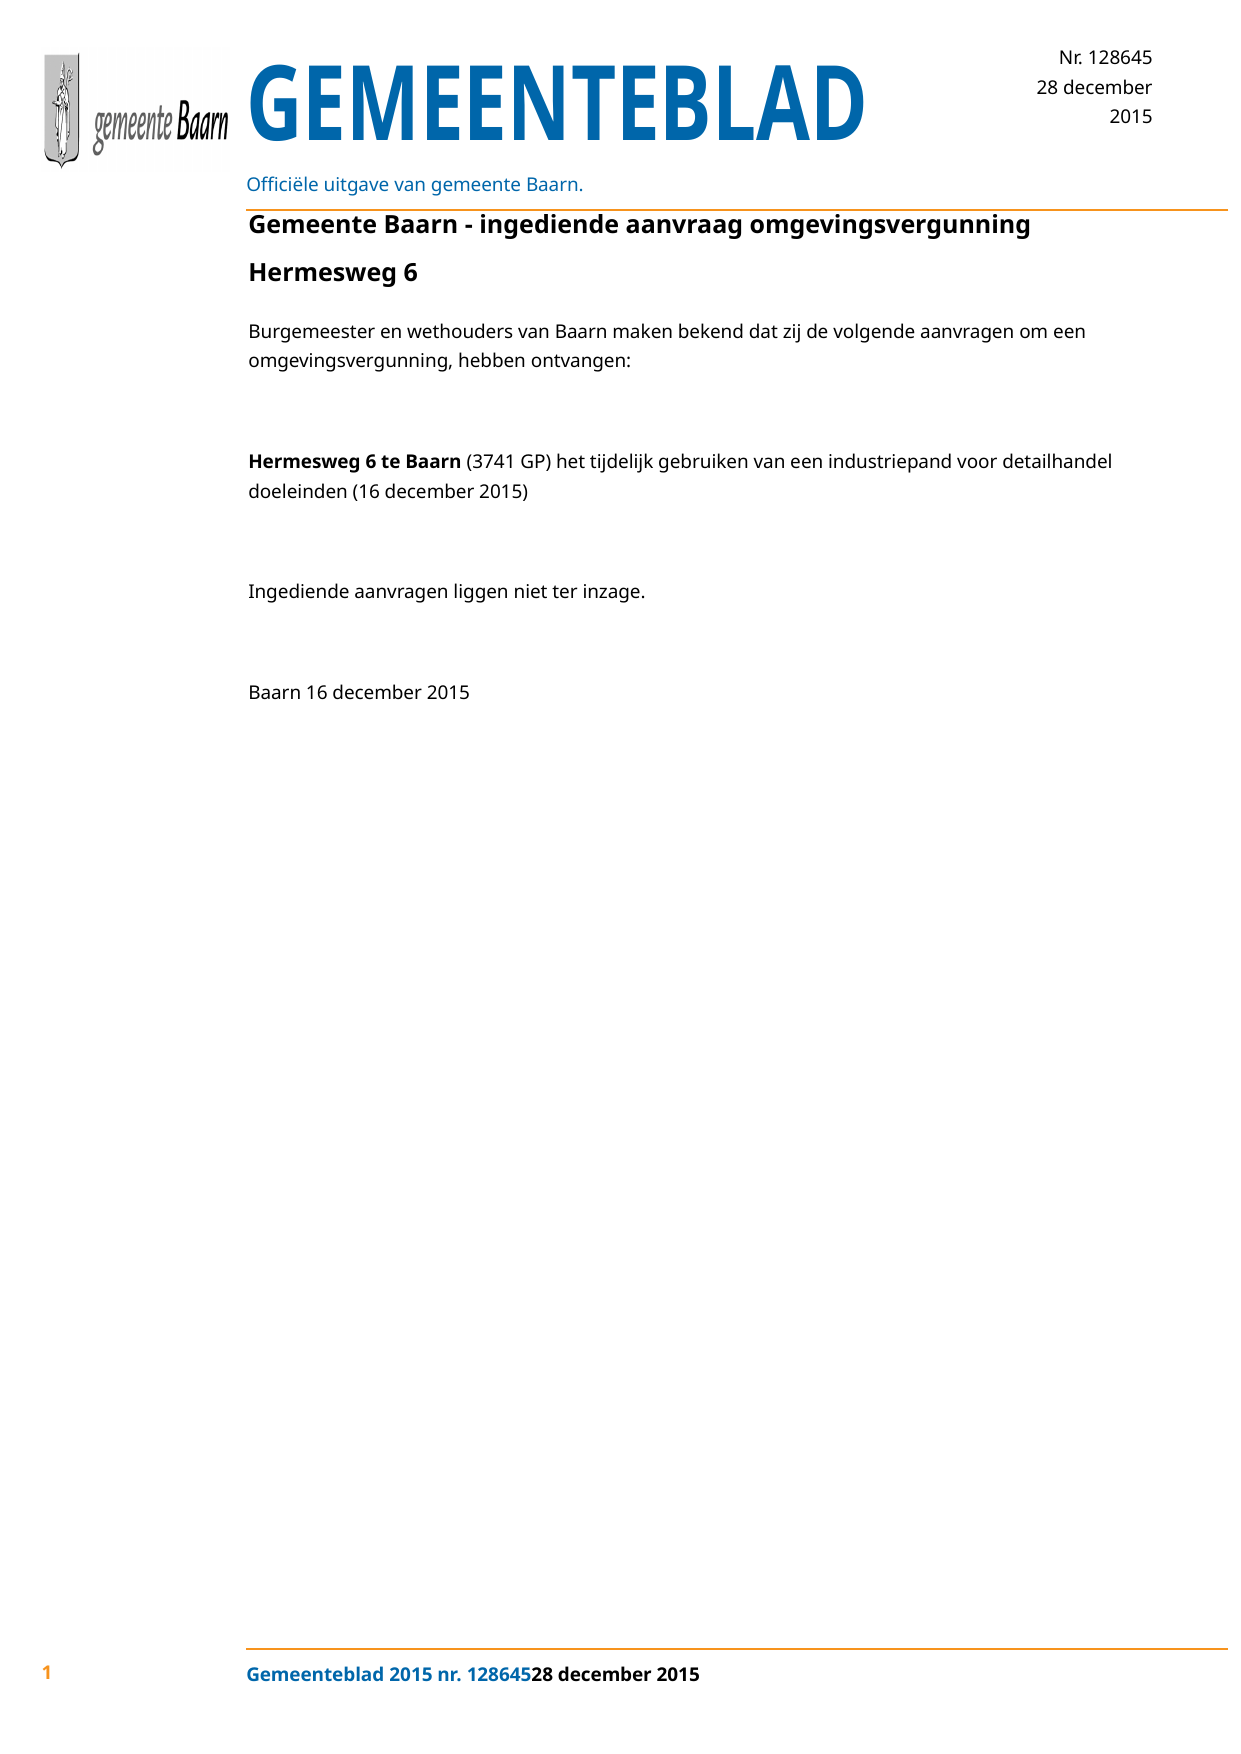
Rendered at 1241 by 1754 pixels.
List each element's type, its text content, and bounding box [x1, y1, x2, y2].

text Gemeente Baarn - ingediende aanvraag omgevingsvergunning Hermesweg 6 [248, 211, 1152, 288]
text Ingediende aanvragen liggen niet ter inzage. [248, 579, 1152, 604]
text Hermesweg 6 te Baarn (3741 GP) het tijdelijk gebruiken van een industriepand voor detailhandel doeleinden (16 december 2015) [248, 448, 1152, 504]
picture [41, 47, 231, 172]
text Burgemeester en wethouders van Baarn maken bekend dat zij de volgende aanvragen om een omgevingsvergunning, hebben ontvangen: [248, 318, 1152, 373]
text Baarn 16 december 2015 [248, 679, 1152, 705]
